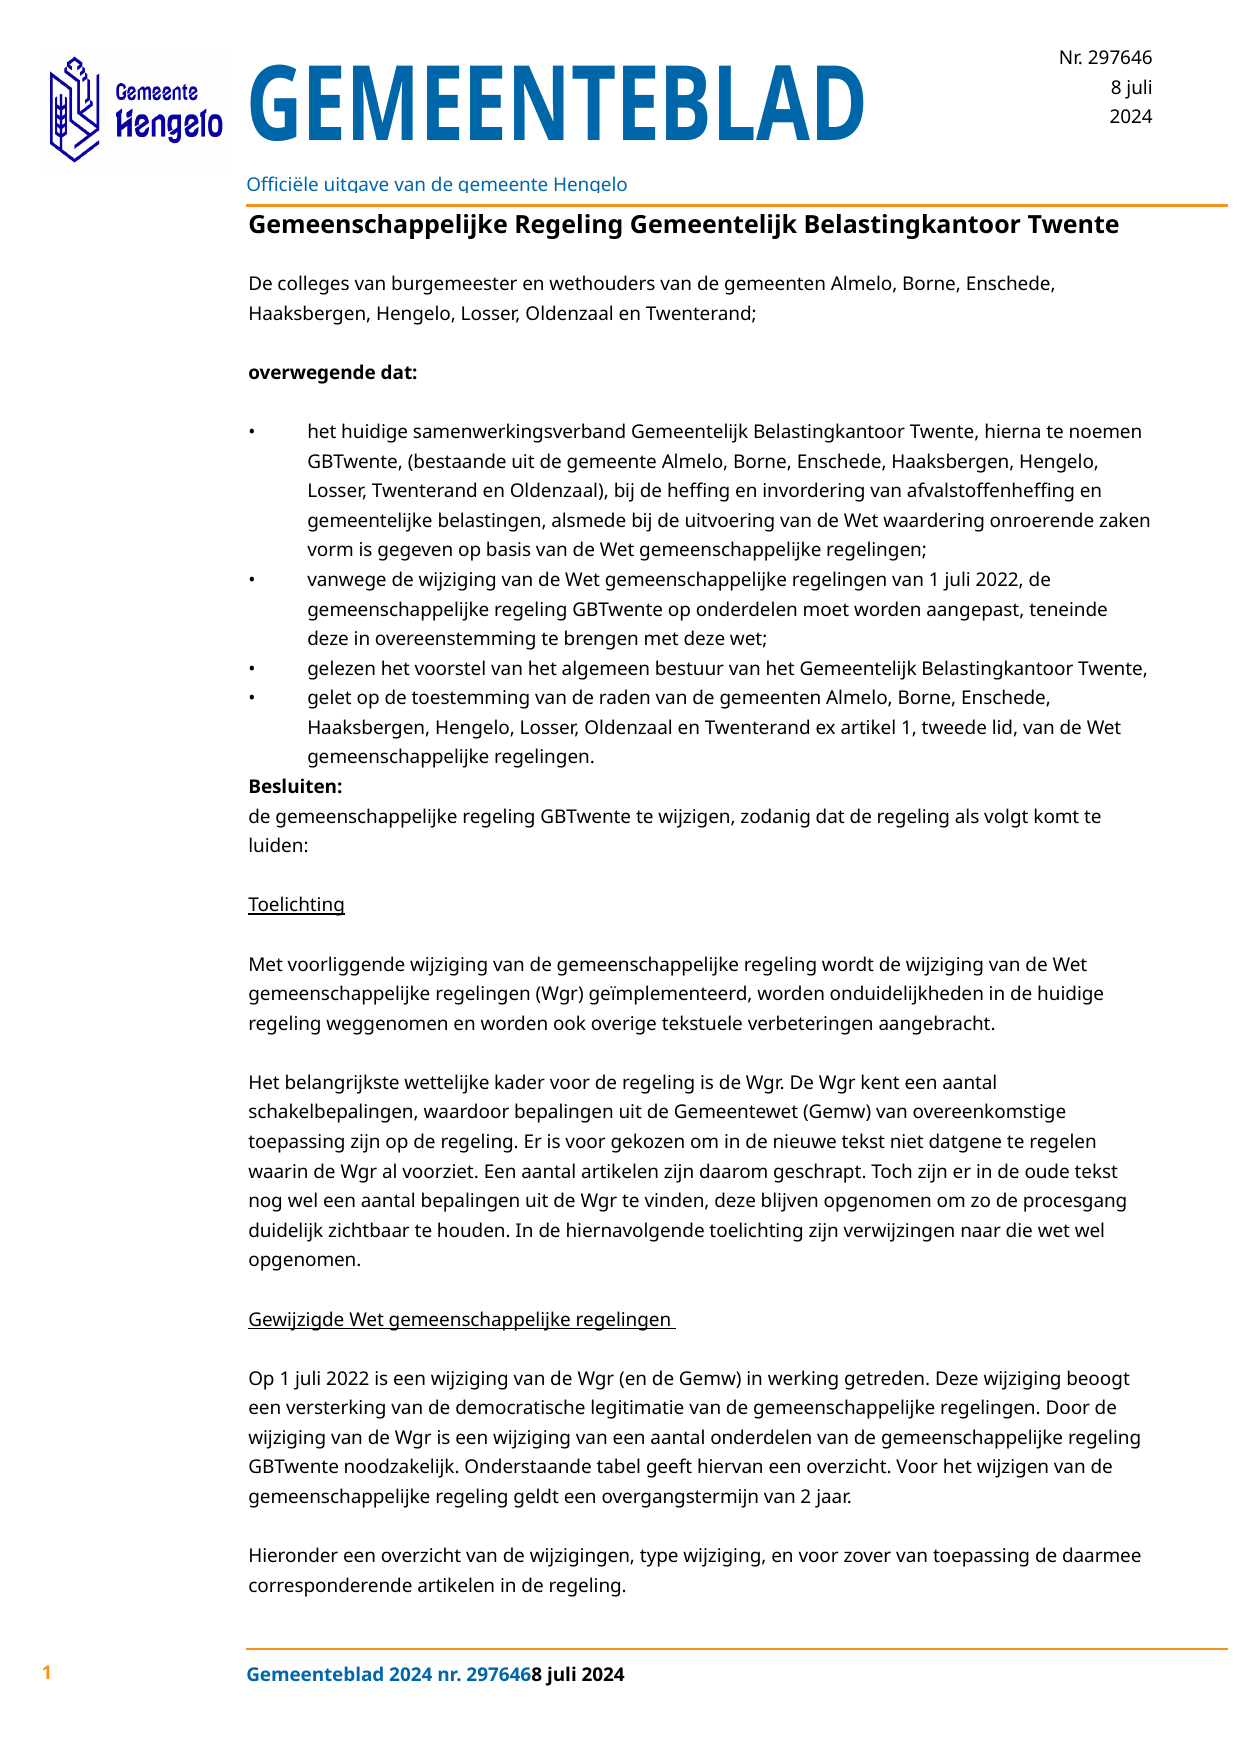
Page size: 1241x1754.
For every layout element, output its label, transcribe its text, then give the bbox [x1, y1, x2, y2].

text de gemeenschappelijke regeling GBTwente te wijzigen, zodanig dat de regeling als volgt komt te luiden: [248, 803, 1152, 858]
picture [41, 47, 231, 172]
text Het belangrijkste wettelijke kader voor de regeling is de Wgr. De Wgr kent een aantal schakelbepalingen, waardoor bepalingen uit de Gemeentewet (Gemw) van overeenkomstige toepassing zijn op de regeling. Er is voor gekozen om in de nieuwe tekst niet datgene te regelen waarin de Wgr al voorziet. Een aantal artikelen zijn daarom geschrapt. Toch zijn er in de oude tekst nog wel een aantal bepalingen uit de Wgr te vinden, deze blijven opgenomen om zo de procesgang duidelijk zichtbaar te houden. In de hiernavolgende toelichting zijn verwijzingen naar die wet wel opgenomen. [248, 1069, 1152, 1272]
text Met voorliggende wijziging van de gemeenschappelijke regeling wordt de wijziging van de Wet gemeenschappelijke regelingen (Wgr) geïmplementeerd, worden onduidelijkheden in de huidige regeling weggenomen en worden ook overige tekstuele verbeteringen aangebracht. [248, 951, 1152, 1036]
text Gemeenschappelijke Regeling Gemeentelijk Belastingkantoor Twente [248, 207, 1152, 241]
text overwegende dat: [248, 359, 1152, 385]
text Besluiten: [248, 773, 1152, 799]
text Op 1 juli 2022 is een wijziging van de Wgr (en de Gemw) in werking getreden. Deze wijziging beoogt een versterking van de democratische legitimatie van de gemeenschappelijke regelingen. Door de wijziging van de Wgr is een wijziging van een aantal onderdelen van de gemeenschappelijke regeling GBTwente noodzakelijk. Onderstaande tabel geeft hiervan een overzicht. Voor het wijzigen van de gemeenschappelijke regeling geldt een overgangstermijn van 2 jaar. [248, 1365, 1152, 1509]
list gelet op de toestemming van de raden van de gemeenten Almelo, Borne, Enschede, Haaksbergen, Hengelo, Losser, Oldenzaal en Twenterand ex artikel 1, tweede lid, van de Wet gemeenschappelijke regelingen. [248, 684, 1152, 769]
list het huidige samenwerkingsverband Gemeentelijk Belastingkantoor Twente, hierna te noemen GBTwente, (bestaande uit de gemeente Almelo, Borne, Enschede, Haaksbergen, Hengelo, Losser, Twenterand en Oldenzaal), bij de heffing en invordering van afvalstoffenheffing en gemeentelijke belastingen, alsmede bij de uitvoering van de Wet waardering onroerende zaken vorm is gegeven op basis van de Wet gemeenschappelijke regelingen; [248, 418, 1152, 562]
text Gewijzigde Wet gemeenschappelijke regelingen [248, 1306, 1152, 1331]
list vanwege de wijziging van de Wet gemeenschappelijke regelingen van 1 juli 2022, de gemeenschappelijke regeling GBTwente op onderdelen moet worden aangepast, teneinde deze in overeenstemming te brengen met deze wet; [248, 566, 1152, 651]
text Hieronder een overzicht van de wijzigingen, type wijziging, en voor zover van toepassing de daarmee corresponderende artikelen in de regeling. [248, 1542, 1152, 1598]
text Toelichting [248, 892, 1152, 917]
list gelezen het voorstel van het algemeen bestuur van het Gemeentelijk Belastingkantoor Twente, [248, 655, 1152, 681]
text De colleges van burgemeester en wethouders van de gemeenten Almelo, Borne, Enschede, Haaksbergen, Hengelo, Losser, Oldenzaal en Twenterand; [248, 270, 1152, 326]
